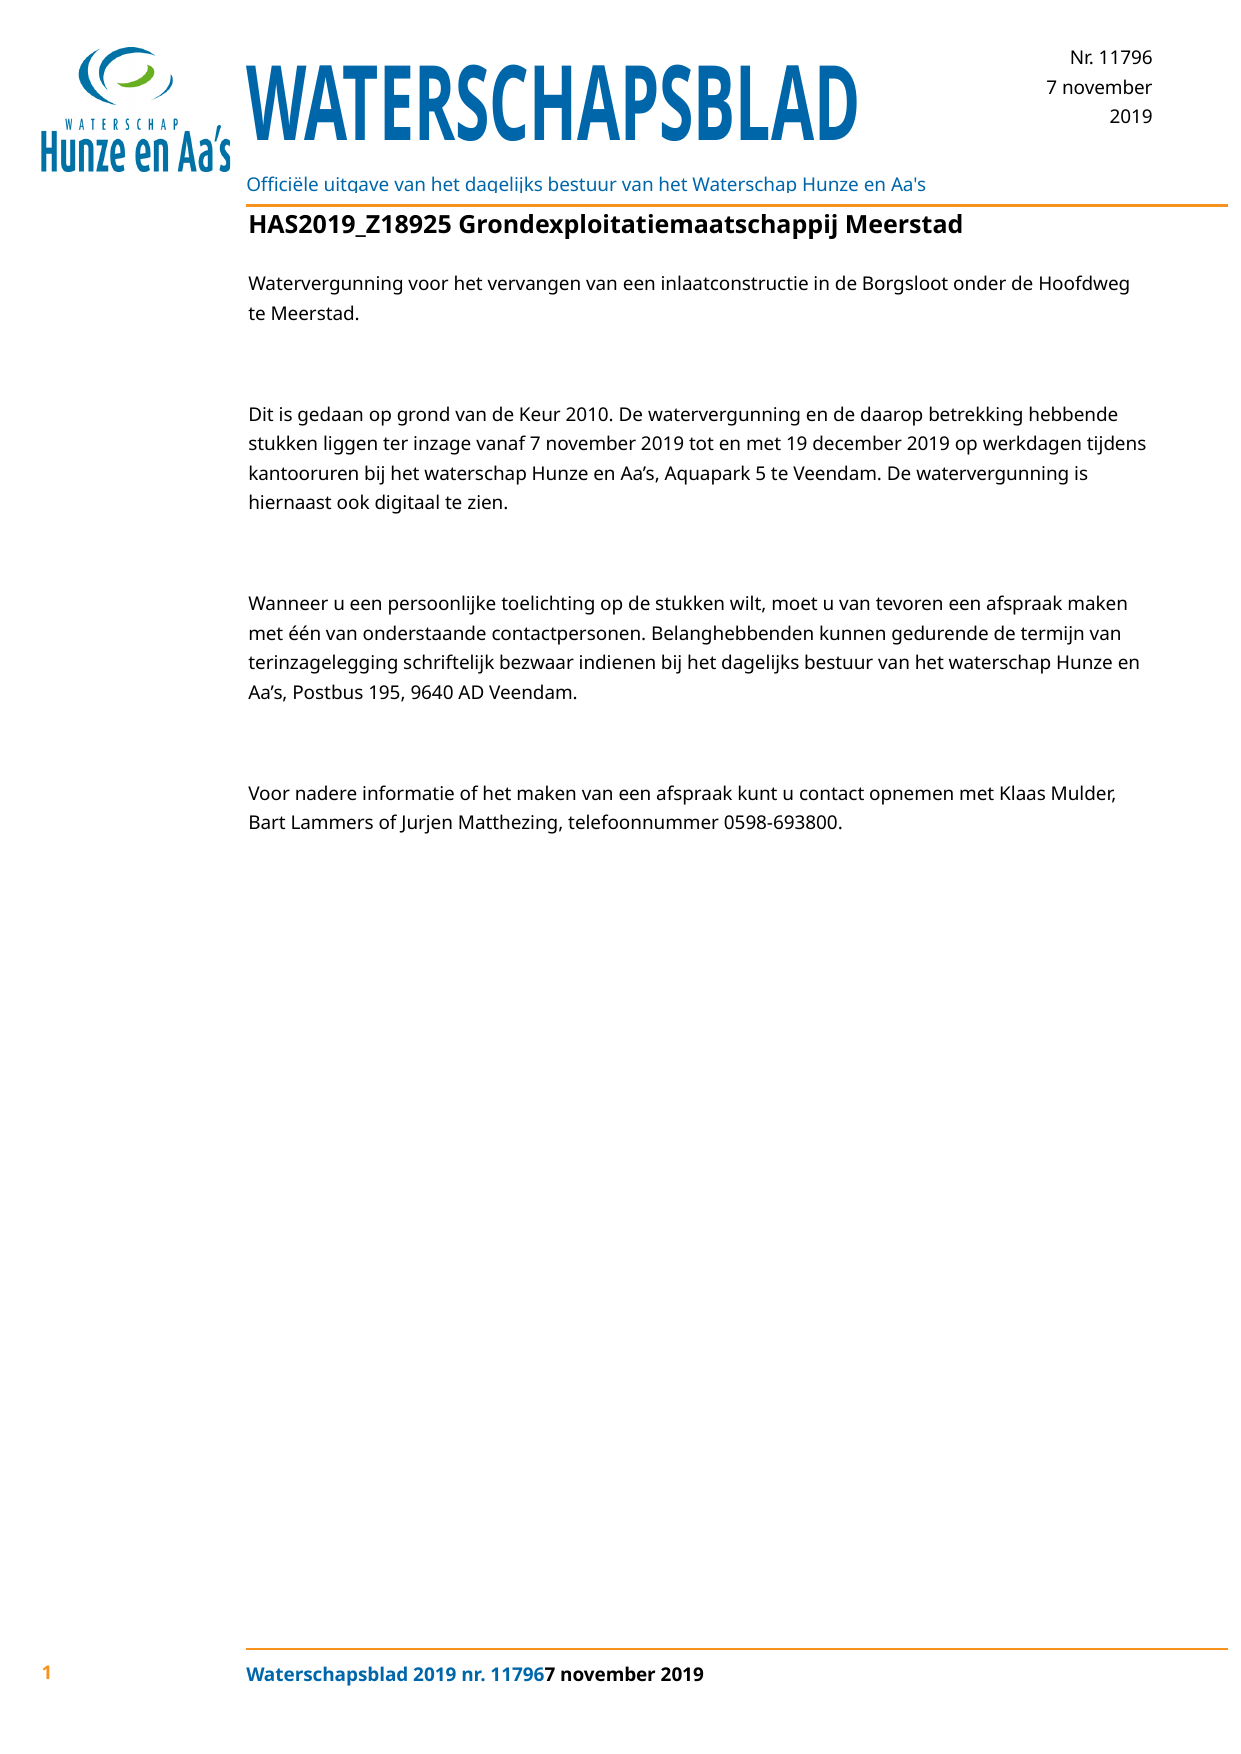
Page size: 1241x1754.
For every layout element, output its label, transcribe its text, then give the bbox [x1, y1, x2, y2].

text Voor nadere informatie of het maken van een afspraak kunt u contact opnemen met Klaas Mulder, Bart Lammers of Jurjen Matthezing, telefoonnummer 0598-693800. [248, 780, 1152, 835]
picture [47, 154, 51, 172]
text HAS2019_Z18925 Grondexploitatiemaatschappij Meerstad [248, 207, 1152, 241]
picture [226, 145, 231, 156]
picture [183, 163, 191, 172]
text Wanneer u een persoonlijke toelichting op de stukken wilt, moet u van tevoren een afspraak maken met één van onderstaande contactpersonen. Belanghebbenden kunnen gedurende de termijn van terinzagelegging schriftelijk bezwaar indienen bij het dagelijks bestuur van het waterschap Hunze en Aa’s, Postbus 195, 9640 AD Veendam. [248, 590, 1152, 705]
picture [41, 47, 231, 172]
text Dit is gedaan op grond van de Keur 2010. De watervergunning en de daarop betrekking hebbende stukken liggen ter inzage vanaf 7 november 2019 tot en met 19 december 2019 op werkdagen tijdens kantooruren bij het waterschap Hunze en Aa’s, Aquapark 5 te Veendam. De watervergunning is hiernaast ook digitaal te zien. [248, 401, 1152, 515]
text Watervergunning voor het vervangen van een inlaatconstructie in de Borgsloot onder de Hoofdweg te Meerstad. [248, 270, 1152, 326]
